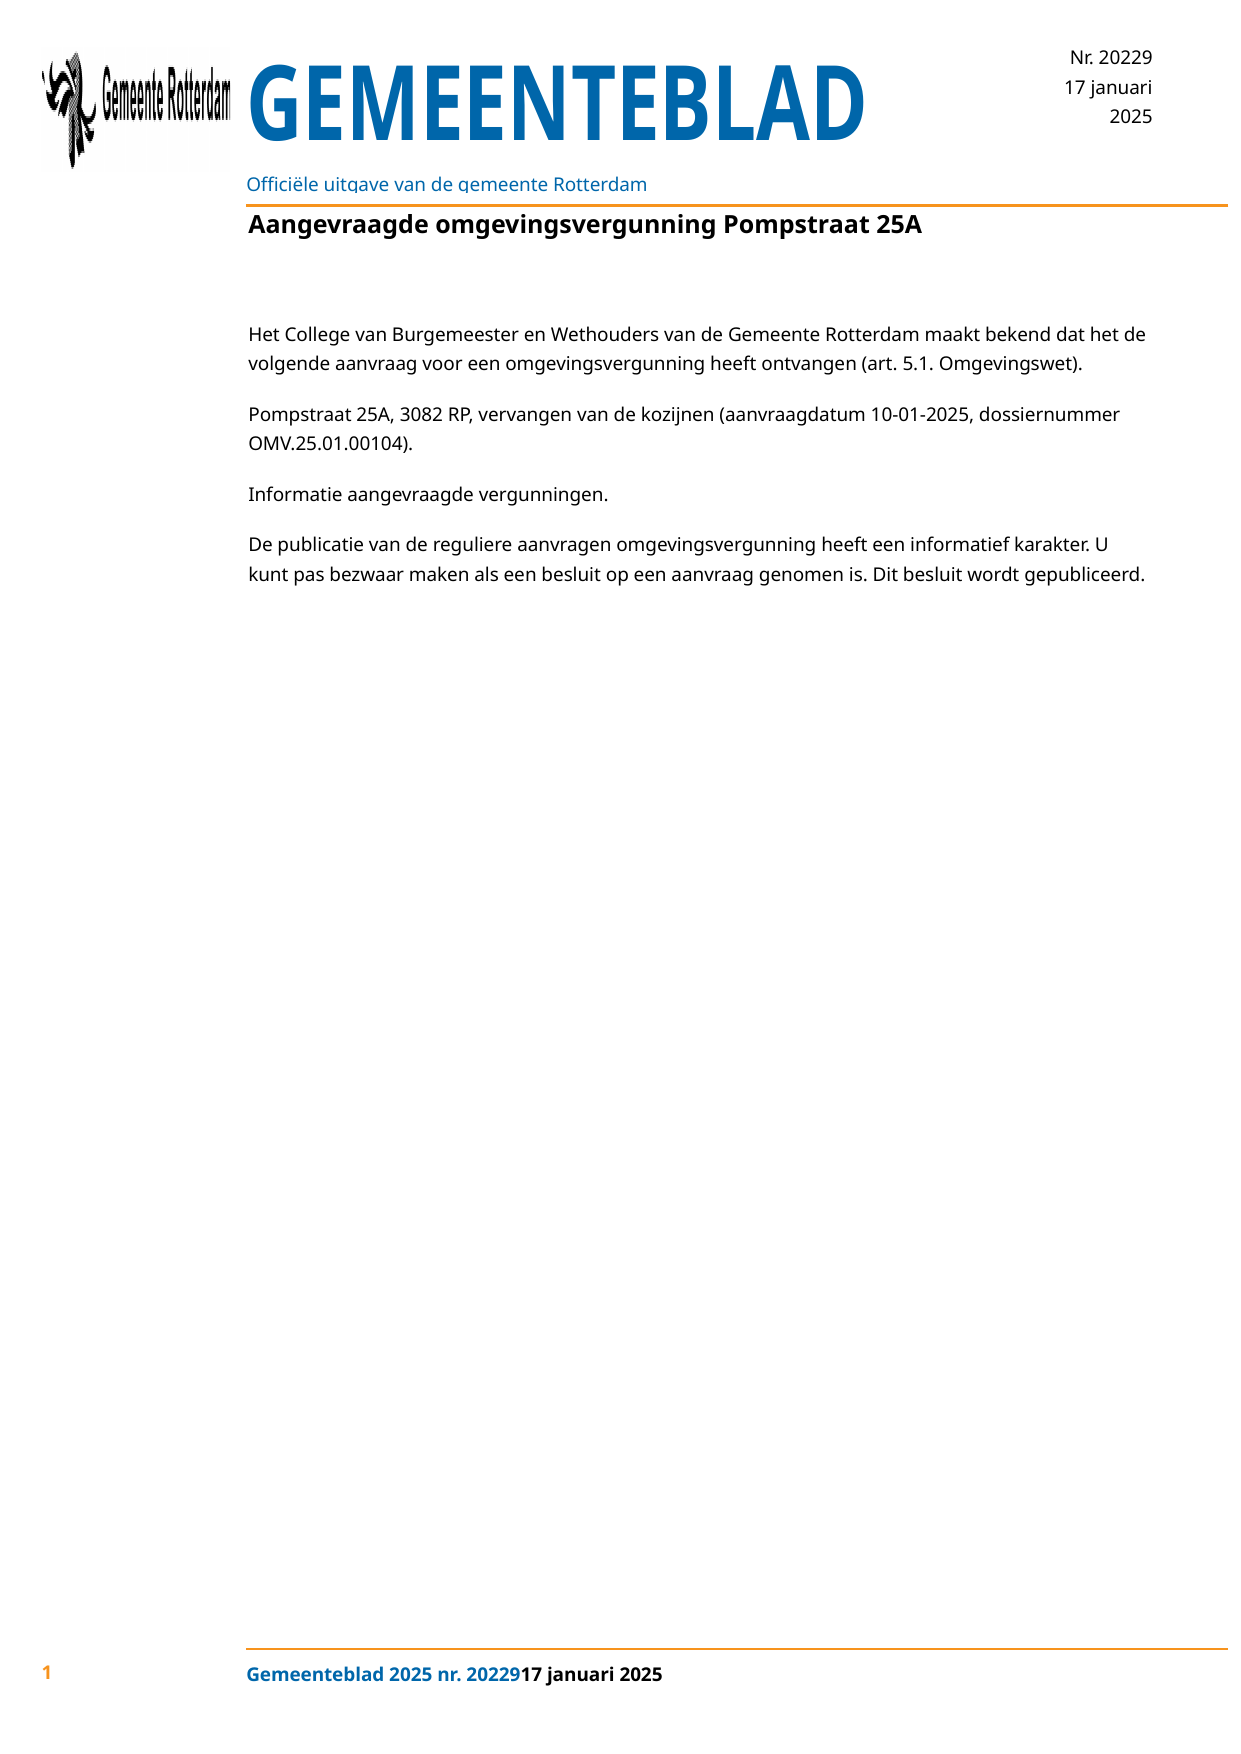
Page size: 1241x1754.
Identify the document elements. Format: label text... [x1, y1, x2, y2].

text Aangevraagde omgevingsvergunning Pompstraat 25A [248, 207, 1152, 241]
text Het College van Burgemeester en Wethouders van de Gemeente Rotterdam maakt bekend dat het de volgende aanvraag voor een omgevingsvergunning heeft ontvangen (art. 5.1. Omgevingswet). [248, 321, 1152, 376]
text De publicatie van de reguliere aanvragen omgevingsvergunning heeft een informatief karakter. U kunt pas bezwaar maken als een besluit op een aanvraag genomen is. Dit besluit wordt gepubliceerd. [248, 531, 1152, 586]
text Informatie aangevraagde vergunningen. [248, 481, 1152, 506]
picture [41, 47, 231, 172]
text Pompstraat 25A, 3082 RP, vervangen van de kozijnen (aanvraagdatum 10-01-2025, dossiernummer OMV.25.01.00104). [248, 401, 1152, 456]
